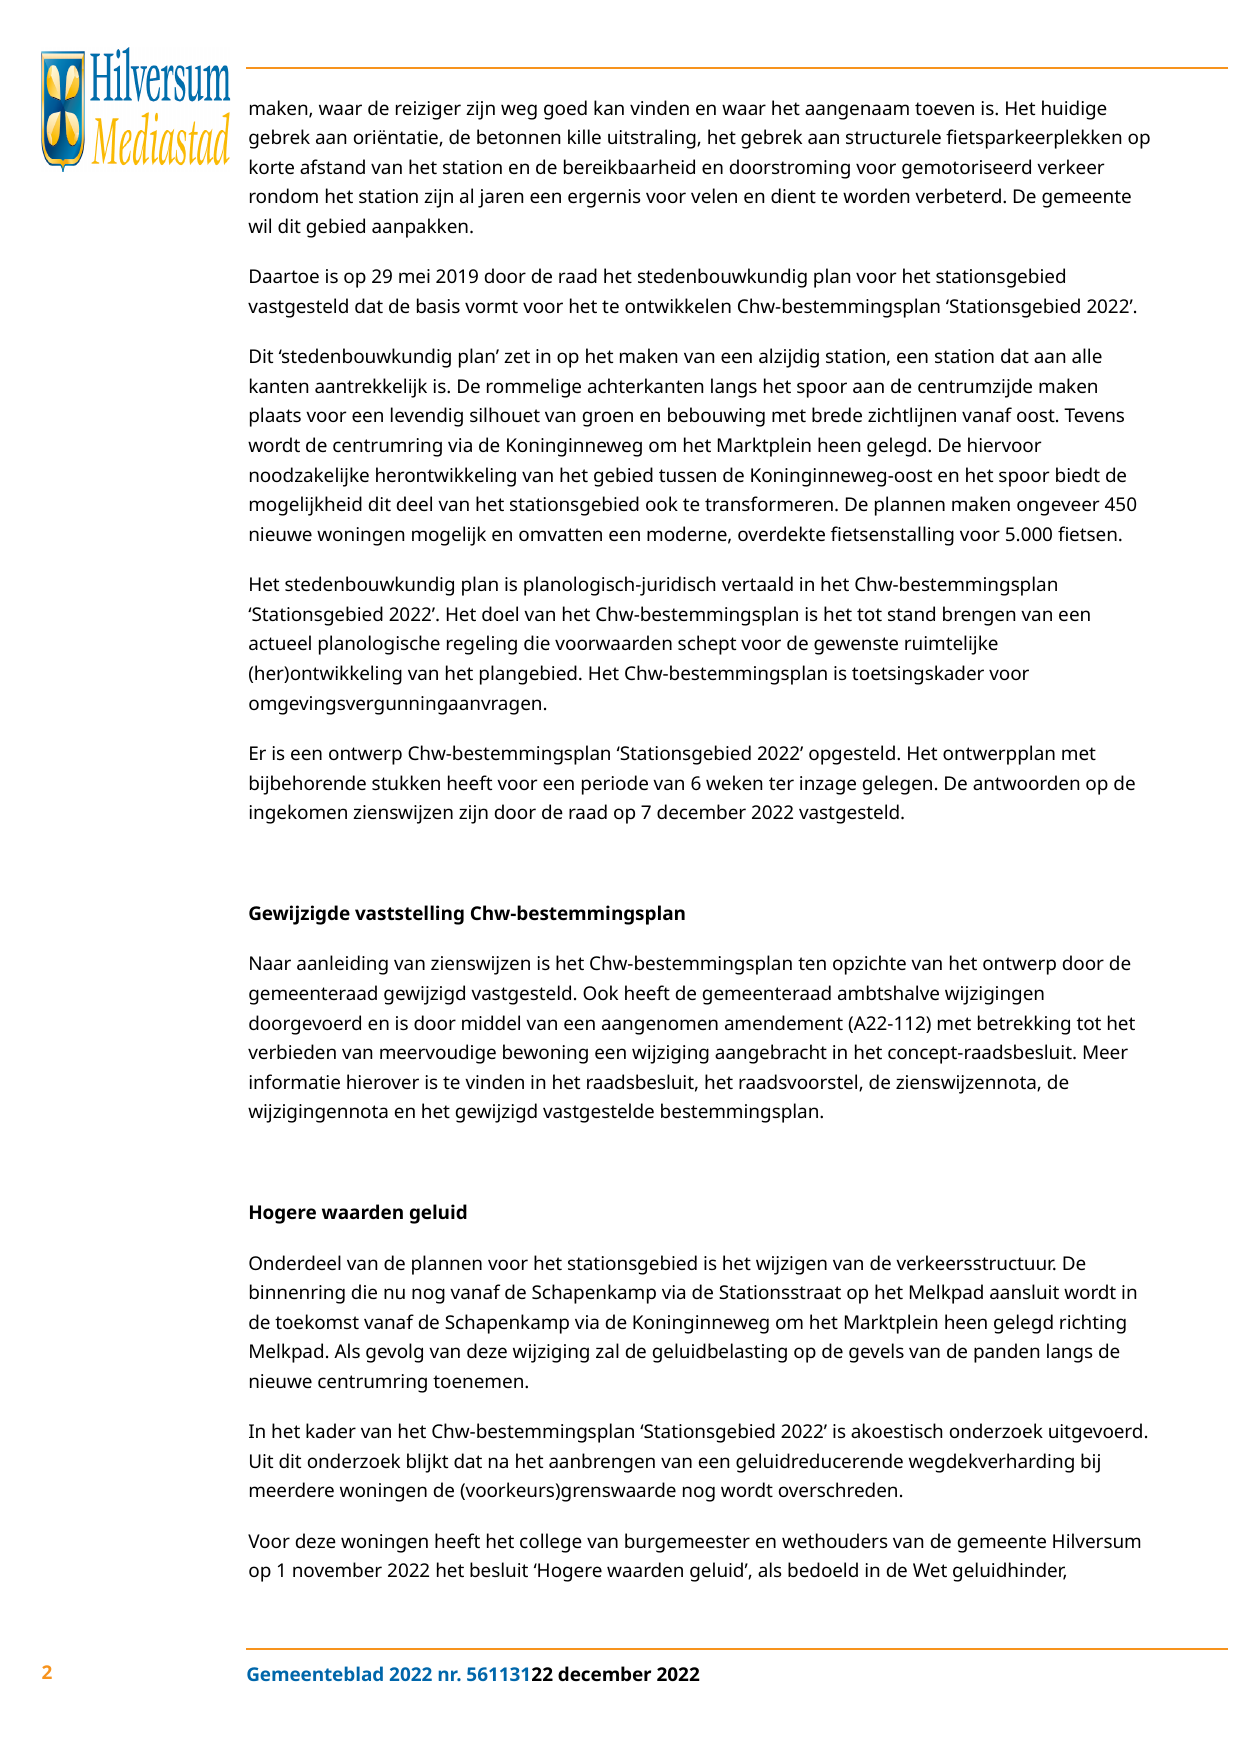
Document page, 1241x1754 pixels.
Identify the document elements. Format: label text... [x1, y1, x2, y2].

text Daartoe is op 29 mei 2019 door de raad het stedenbouwkundig plan voor het stationsgebied vastgesteld dat de basis vormt voor het te ontwikkelen Chw-bestemmingsplan ‘Stationsgebied 2022’. [248, 263, 1152, 319]
text maken, waar de reiziger zijn weg goed kan vinden en waar het aangenaam toeven is. Het huidige gebrek aan oriëntatie, de betonnen kille uitstraling, het gebrek aan structurele fietsparkeerplekken op korte afstand van het station en de bereikbaarheid en doorstroming voor gemotoriseerd verkeer rondom het station zijn al jaren een ergernis voor velen en dient te worden verbeterd. De gemeente wil dit gebied aanpakken. [248, 95, 1152, 239]
text Dit ‘stedenbouwkundig plan’ zet in op het maken van een alzijdig station, een station dat aan alle kanten aantrekkelijk is. De rommelige achterkanten langs het spoor aan de centrumzijde maken plaats voor een levendig silhouet van groen en bebouwing met brede zichtlijnen vanaf oost. Tevens wordt de centrumring via de Koninginneweg om het Marktplein heen gelegd. De hiervoor noodzakelijke herontwikkeling van het gebied tussen de Koninginneweg-oost en het spoor biedt de mogelijkheid dit deel van het stationsgebied ook te transformeren. De plannen maken ongeveer 450 nieuwe woningen mogelijk en omvatten een moderne, overdekte fietsenstalling voor 5.000 fietsen. [248, 343, 1152, 547]
picture [41, 47, 231, 172]
text Naar aanleiding van zienswijzen is het Chw-bestemmingsplan ten opzichte van het ontwerp door de gemeenteraad gewijzigd vastgesteld. Ook heeft de gemeenteraad ambtshalve wijzigingen doorgevoerd en is door middel van een aangenomen amendement (A22-112) met betrekking tot het verbieden van meervoudige bewoning een wijziging aangebracht in het concept-raadsbesluit. Meer informatie hierover is te vinden in het raadsbesluit, het raadsvoorstel, de zienswijzennota, de wijzigingennota en het gewijzigd vastgestelde bestemmingsplan. [248, 951, 1152, 1124]
text Gewijzigde vaststelling Chw-bestemmingsplan [248, 900, 1152, 926]
text Onderdeel van de plannen voor het stationsgebied is het wijzigen van de verkeersstructuur. De binnenring die nu nog vanaf de Schapenkamp via de Stationsstraat op het Melkpad aansluit wordt in de toekomst vanaf de Schapenkamp via de Koninginneweg om het Marktplein heen gelegd richting Melkpad. Als gevolg van deze wijziging zal de geluidbelasting op de gevels van de panden langs de nieuwe centrumring toenemen. [248, 1250, 1152, 1394]
text Voor deze woningen heeft het college van burgemeester en wethouders van de gemeente Hilversum op 1 november 2022 het besluit ‘Hogere waarden geluid’, als bedoeld in de Wet geluidhinder, [248, 1528, 1152, 1583]
text Het stedenbouwkundig plan is planologisch-juridisch vertaald in het Chw-bestemmingsplan ‘Stationsgebied 2022’. Het doel van het Chw-bestemmingsplan is het tot stand brengen van een actueel planologische regeling die voorwaarden schept voor de gewenste ruimtelijke (her)ontwikkeling van het plangebied. Het Chw-bestemmingsplan is toetsingskader voor omgevingsvergunningaanvragen. [248, 571, 1152, 716]
text In het kader van het Chw-bestemmingsplan ‘Stationsgebied 2022’ is akoestisch onderzoek uitgevoerd. Uit dit onderzoek blijkt dat na het aanbrengen van een geluidreducerende wegdekverharding bij meerdere woningen de (voorkeurs)grenswaarde nog wordt overschreden. [248, 1418, 1152, 1503]
text Hogere waarden geluid [248, 1199, 1152, 1225]
text Er is een ontwerp Chw-bestemmingsplan ‘Stationsgebied 2022’ opgesteld. Het ontwerpplan met bijbehorende stukken heeft voor een periode van 6 weken ter inzage gelegen. De antwoorden op de ingekomen zienswijzen zijn door de raad op 7 december 2022 vastgesteld. [248, 740, 1152, 825]
